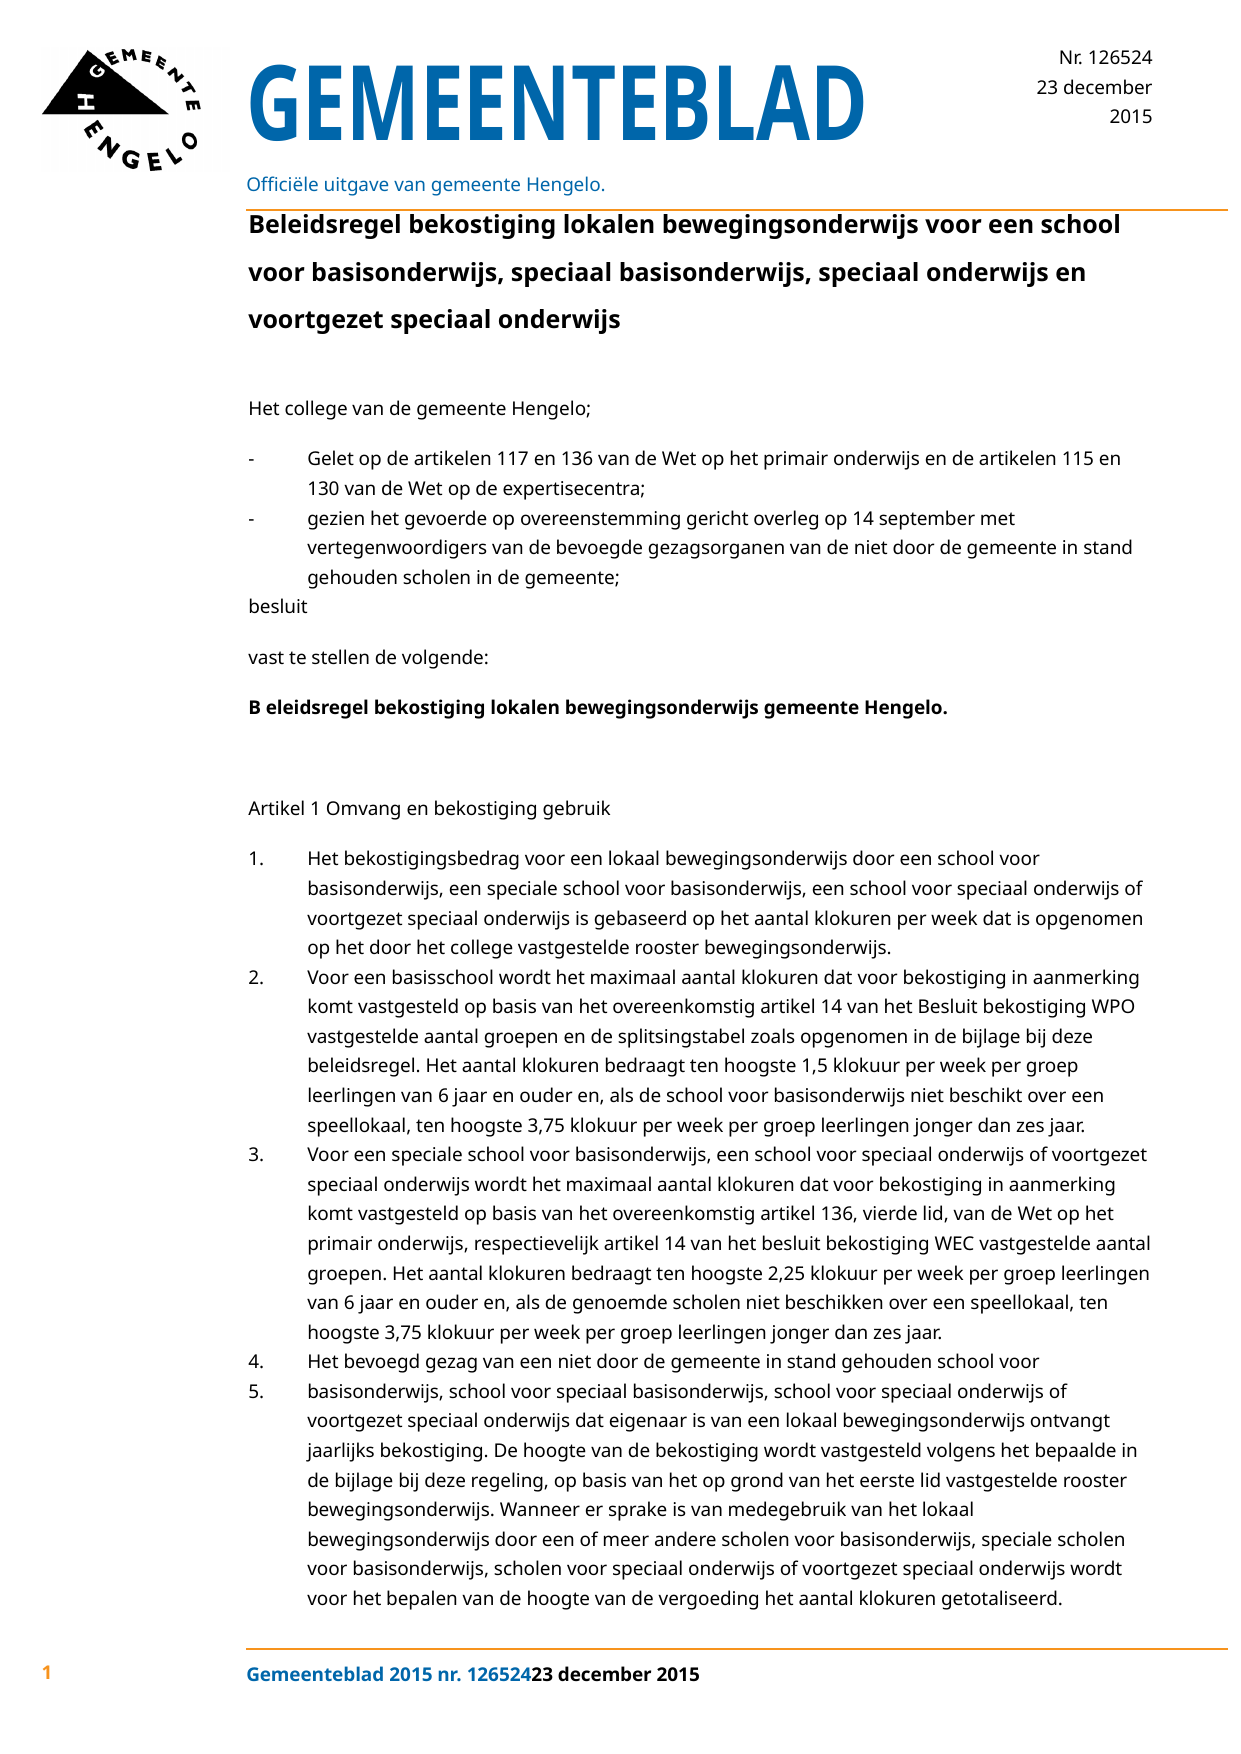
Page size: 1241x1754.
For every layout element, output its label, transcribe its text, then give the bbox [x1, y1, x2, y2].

list Het bekostigingsbedrag voor een lokaal bewegingsonderwijs door een school voor basisonderwijs, een speciale school voor basisonderwijs, een school voor speciaal onderwijs of voortgezet speciaal onderwijs is gebaseerd op het aantal klokuren per week dat is opgenomen op het door het college vastgestelde rooster bewegingsonderwijs. [248, 846, 1152, 960]
list Voor een basisschool wordt het maximaal aantal klokuren dat voor bekostiging in aanmerking komt vastgesteld op basis van het overeenkomstig artikel 14 van het Besluit bekostiging WPO vastgestelde aantal groepen en de splitsingstabel zoals opgenomen in de bijlage bij deze beleidsregel. Het aantal klokuren bedraagt ten hoogste 1,5 klokuur per week per groep leerlingen van 6 jaar en ouder en, als de school voor basisonderwijs niet beschikt over een speellokaal, ten hoogste 3,75 klokuur per week per groep leerlingen jonger dan zes jaar. [248, 964, 1152, 1137]
list basisonderwijs, school voor speciaal basisonderwijs, school voor speciaal onderwijs of voortgezet speciaal onderwijs dat eigenaar is van een lokaal bewegingsonderwijs ontvangt jaarlijks bekostiging. De hoogte van de bekostiging wordt vastgesteld volgens het bepaalde in de bijlage bij deze regeling, op basis van het op grond van het eerste lid vastgestelde rooster bewegingsonderwijs. Wanneer er sprake is van medegebruik van het lokaal bewegingsonderwijs door een of meer andere scholen voor basisonderwijs, speciale scholen voor basisonderwijs, scholen voor speciaal onderwijs of voortgezet speciaal onderwijs wordt voor het bepalen van de hoogte van de vergoeding het aantal klokuren getotaliseerd. [248, 1378, 1152, 1611]
text Artikel 1 Omvang en bekostiging gebruik [248, 795, 1152, 821]
list Gelet op de artikelen 117 en 136 van de Wet op het primair onderwijs en de artikelen 115 en 130 van de Wet op de expertisecentra; [248, 446, 1152, 501]
text besluit [248, 593, 1152, 619]
list Het bevoegd gezag van een niet door de gemeente in stand gehouden school voor [248, 1348, 1152, 1374]
text Beleidsregel bekostiging lokalen bewegingsonderwijs voor een school voor basisonderwijs, speciaal basisonderwijs, speciaal onderwijs en voortgezet speciaal onderwijs [248, 211, 1152, 336]
list Voor een speciale school voor basisonderwijs, een school voor speciaal onderwijs of voortgezet speciaal onderwijs wordt het maximaal aantal klokuren dat voor bekostiging in aanmerking komt vastgesteld op basis van het overeenkomstig artikel 136, vierde lid, van de Wet op het primair onderwijs, respectievelijk artikel 14 van het besluit bekostiging WEC vastgestelde aantal groepen. Het aantal klokuren bedraagt ten hoogste 2,25 klokuur per week per groep leerlingen van 6 jaar en ouder en, als de genoemde scholen niet beschikken over een speellokaal, ten hoogste 3,75 klokuur per week per groep leerlingen jonger dan zes jaar. [248, 1141, 1152, 1344]
text Het college van de gemeente Hengelo; [248, 395, 1152, 421]
text vast te stellen de volgende: [248, 644, 1152, 669]
picture [41, 47, 231, 172]
list gezien het gevoerde op overeenstemming gericht overleg op 14 september met vertegenwoordigers van de bevoegde gezagsorganen van de niet door de gemeente in stand gehouden scholen in de gemeente; [248, 505, 1152, 589]
text B eleidsregel bekostiging lokalen bewegingsonderwijs gemeente Hengelo. [248, 694, 1152, 720]
